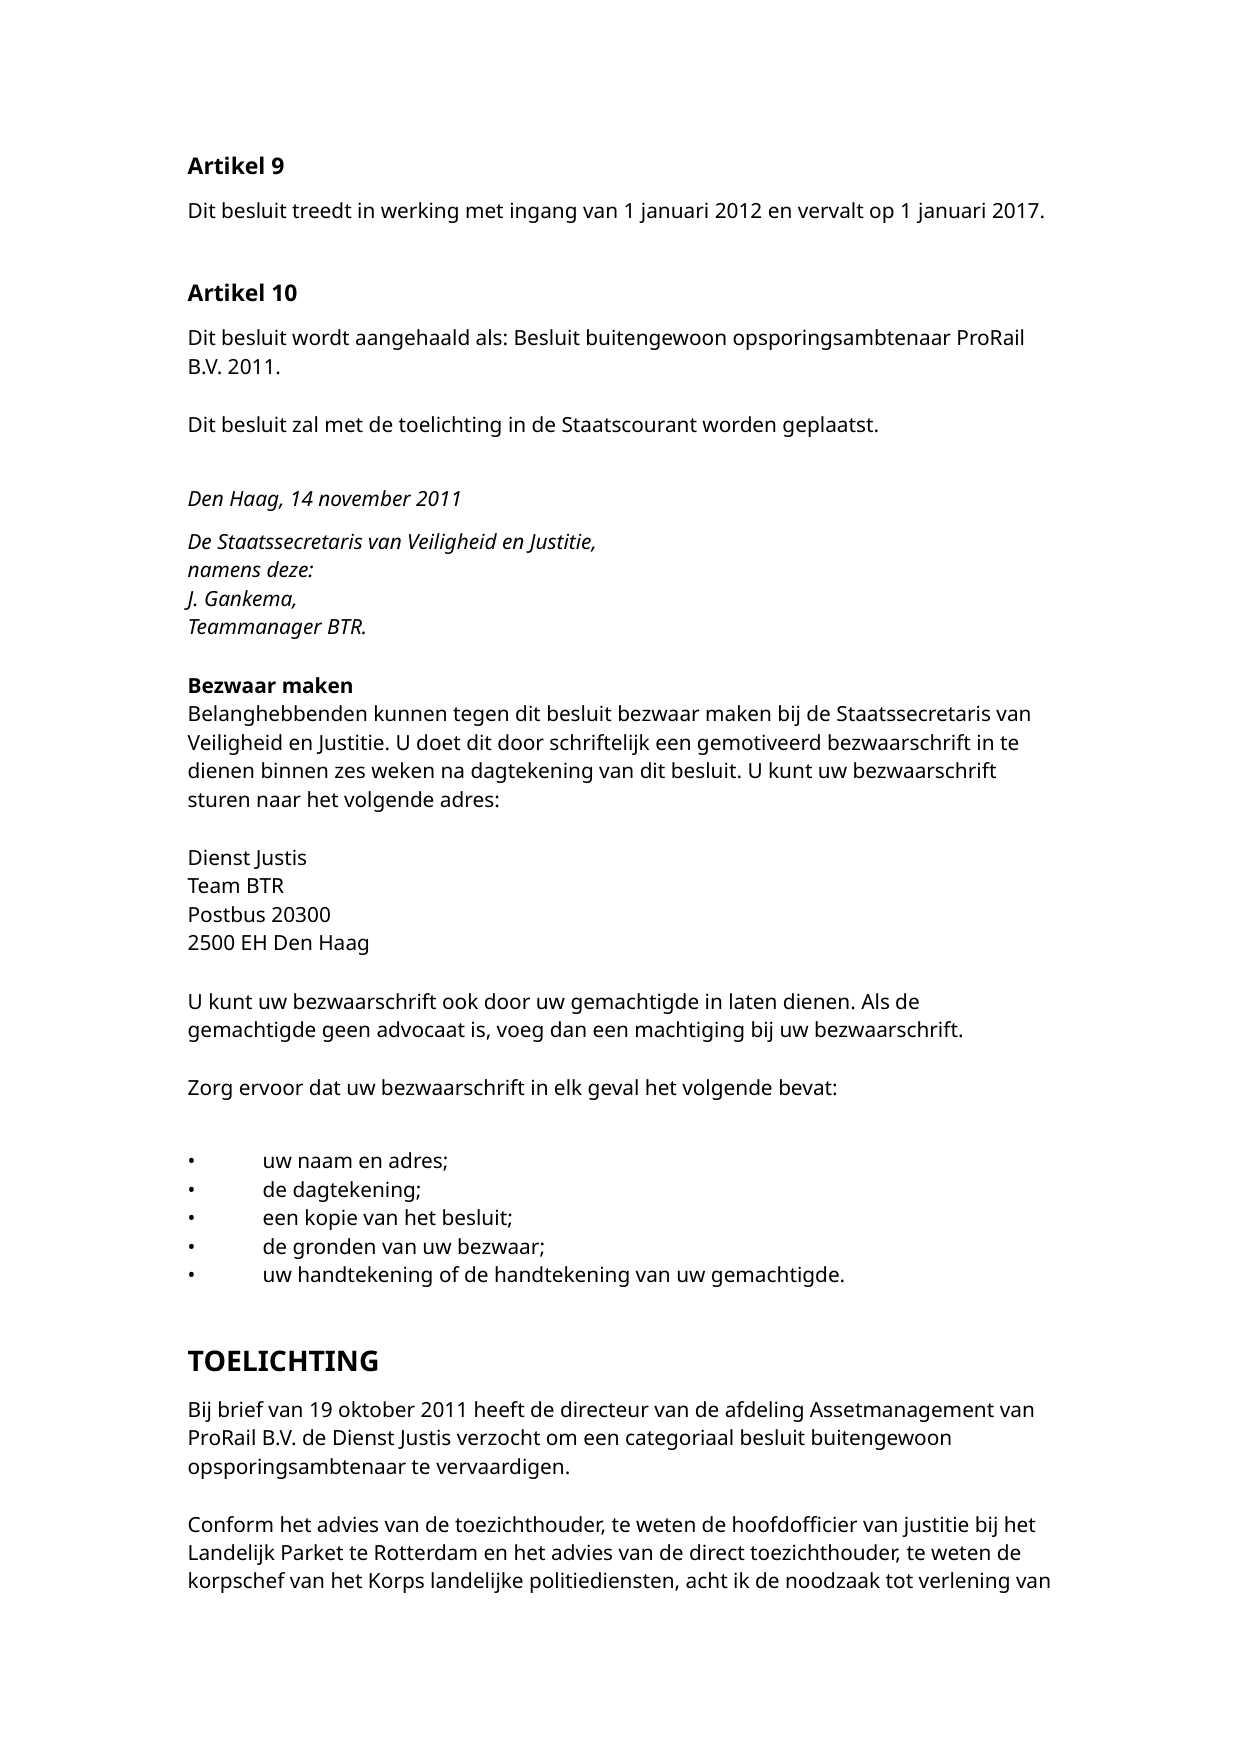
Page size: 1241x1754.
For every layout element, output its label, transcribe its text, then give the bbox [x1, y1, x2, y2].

subtitle TOELICHTING [187, 1341, 1053, 1380]
text Team BTR [187, 872, 1053, 900]
text De Staatssecretaris van Veiligheid en Justitie, [187, 527, 1053, 556]
text Dit besluit zal met de toelichting in de Staatscourant worden geplaatst. [187, 410, 1053, 439]
text Belanghebbenden kunnen tegen dit besluit bezwaar maken bij de Staatssecretaris van Veiligheid en Justitie. U doet dit door schriftelijk een gemotiveerd bezwaarschrift in te dienen binnen zes weken na dagtekening van dit besluit. U kunt uw bezwaarschrift sturen naar het volgende adres: [187, 699, 1053, 813]
text Dienst Justis [187, 843, 1053, 872]
text Dit besluit wordt aangehaald als: Besluit buitengewoon opsporingsambtenaar ProRail B.V. 2011. [187, 323, 1053, 380]
text Den Haag, 14 november 2011 [187, 484, 1053, 512]
text J. Gankema, [187, 584, 1053, 612]
text namens deze: [187, 556, 1053, 584]
text Bezwaar maken [187, 671, 1053, 699]
list uw handtekening of de handtekening van uw gemachtigde. [187, 1260, 1053, 1289]
subtitle Artikel 10 [187, 277, 1053, 308]
list uw naam en adres; [187, 1147, 1053, 1175]
list de dagtekening; [187, 1175, 1053, 1203]
text 2500 EH Den Haag [187, 928, 1053, 957]
text Bij brief van 19 oktober 2011 heeft de directeur van de afdeling Assetmanagement van ProRail B.V. de Dienst Justis verzocht om een categoriaal besluit buitengewoon opsporingsambtenaar te vervaardigen. [187, 1395, 1053, 1480]
text U kunt uw bezwaarschrift ook door uw gemachtigde in laten dienen. Als de gemachtigde geen advocaat is, voeg dan een machtiging bij uw bezwaarschrift. [187, 987, 1053, 1044]
text Teammanager BTR. [187, 612, 1053, 641]
subtitle Artikel 9 [187, 150, 1053, 181]
text Conform het advies van de toezichthouder, te weten de hoofdofficier van justitie bij het Landelijk Parket te Rotterdam en het advies van de direct toezichthouder, te weten de korpschef van het Korps landelijke politiediensten, acht ik de noodzaak tot verlening van [187, 1510, 1053, 1595]
text Zorg ervoor dat uw bezwaarschrift in elk geval het volgende bevat: [187, 1073, 1053, 1102]
list de gronden van uw bezwaar; [187, 1232, 1053, 1260]
text Dit besluit treedt in werking met ingang van 1 januari 2012 en vervalt op 1 januari 2017. [187, 196, 1053, 225]
text Postbus 20300 [187, 900, 1053, 928]
list een kopie van het besluit; [187, 1203, 1053, 1232]
